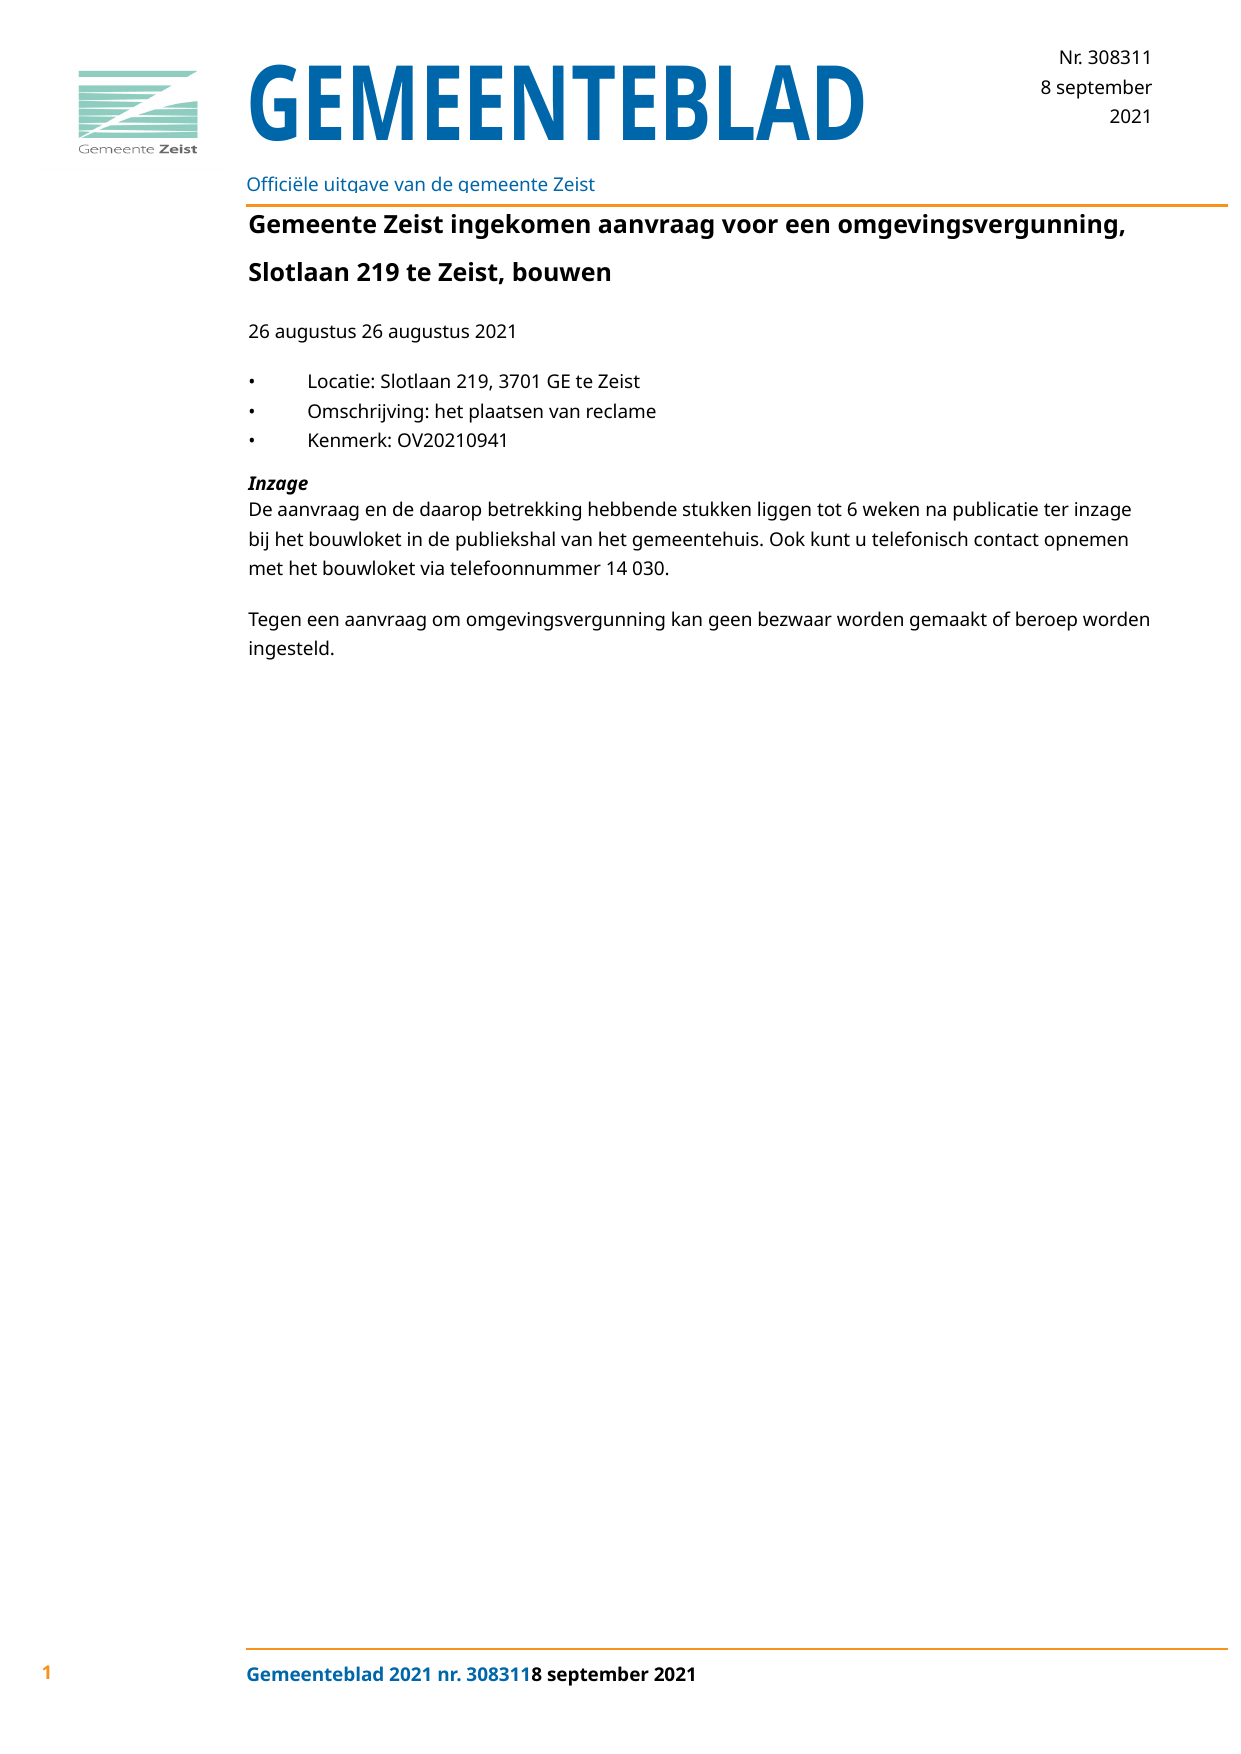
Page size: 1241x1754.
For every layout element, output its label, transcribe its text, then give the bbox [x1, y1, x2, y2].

list Kenmerk: OV20210941 [248, 427, 1152, 453]
text Gemeente Zeist ingekomen aanvraag voor een omgevingsvergunning, Slotlaan 219 te Zeist, bouwen [248, 207, 1152, 288]
text 26 augustus 26 augustus 2021 [248, 318, 1152, 344]
list Locatie: Slotlaan 219, 3701 GE te Zeist [248, 368, 1152, 394]
text De aanvraag en de daarop betrekking hebbende stukken liggen tot 6 weken na publicatie ter inzage bij het bouwloket in de publiekshal van het gemeentehuis. Ook kunt u telefonisch contact opnemen met het bouwloket via telefoonnummer 14 030. [248, 496, 1152, 581]
text Inzage [248, 471, 1152, 496]
list Omschrijving: het plaatsen van reclame [248, 398, 1152, 424]
picture [41, 47, 231, 172]
text Tegen een aanvraag om omgevingsvergunning kan geen bezwaar worden gemaakt of beroep worden ingesteld. [248, 606, 1152, 661]
